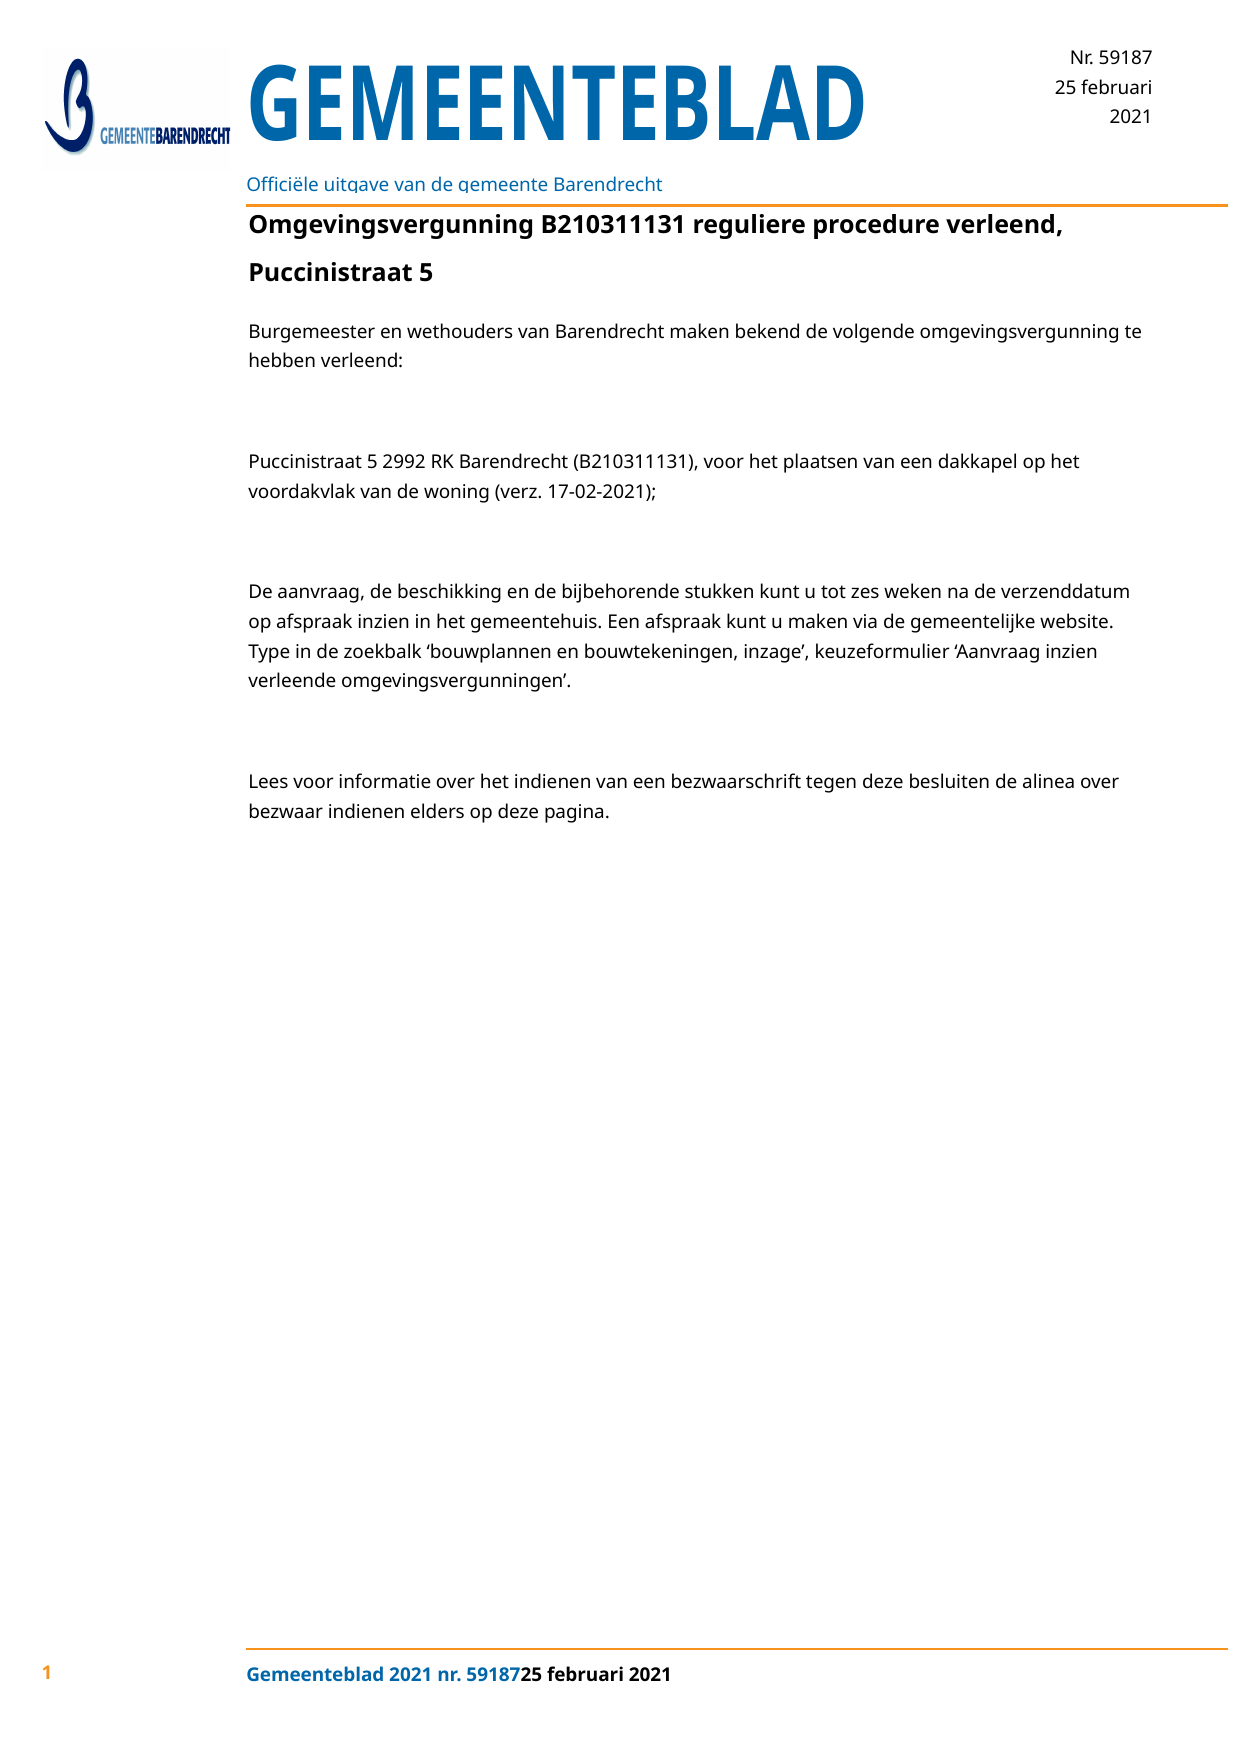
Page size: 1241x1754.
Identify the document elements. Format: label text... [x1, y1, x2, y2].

text Puccinistraat 5 2992 RK Barendrecht (B210311131), voor het plaatsen van een dakkapel op het voordakvlak van de woning (verz. 17-02-2021); [248, 448, 1152, 504]
text Lees voor informatie over het indienen van een bezwaarschrift tegen deze besluiten de alinea over bezwaar indienen elders op deze pagina. [248, 768, 1152, 824]
text Omgevingsvergunning B210311131 reguliere procedure verleend, Puccinistraat 5 [248, 207, 1152, 288]
text De aanvraag, de beschikking en de bijbehorende stukken kunt u tot zes weken na de verzenddatum op afspraak inzien in het gemeentehuis. Een afspraak kunt u maken via de gemeentelijke website. Type in de zoekbalk ‘bouwplannen en bouwtekeningen, inzage’, keuzeformulier ‘Aanvraag inzien verleende omgevingsvergunningen’. [248, 579, 1152, 693]
picture [41, 47, 231, 172]
text Burgemeester en wethouders van Barendrecht maken bekend de volgende omgevingsvergunning te hebben verleend: [248, 318, 1152, 373]
